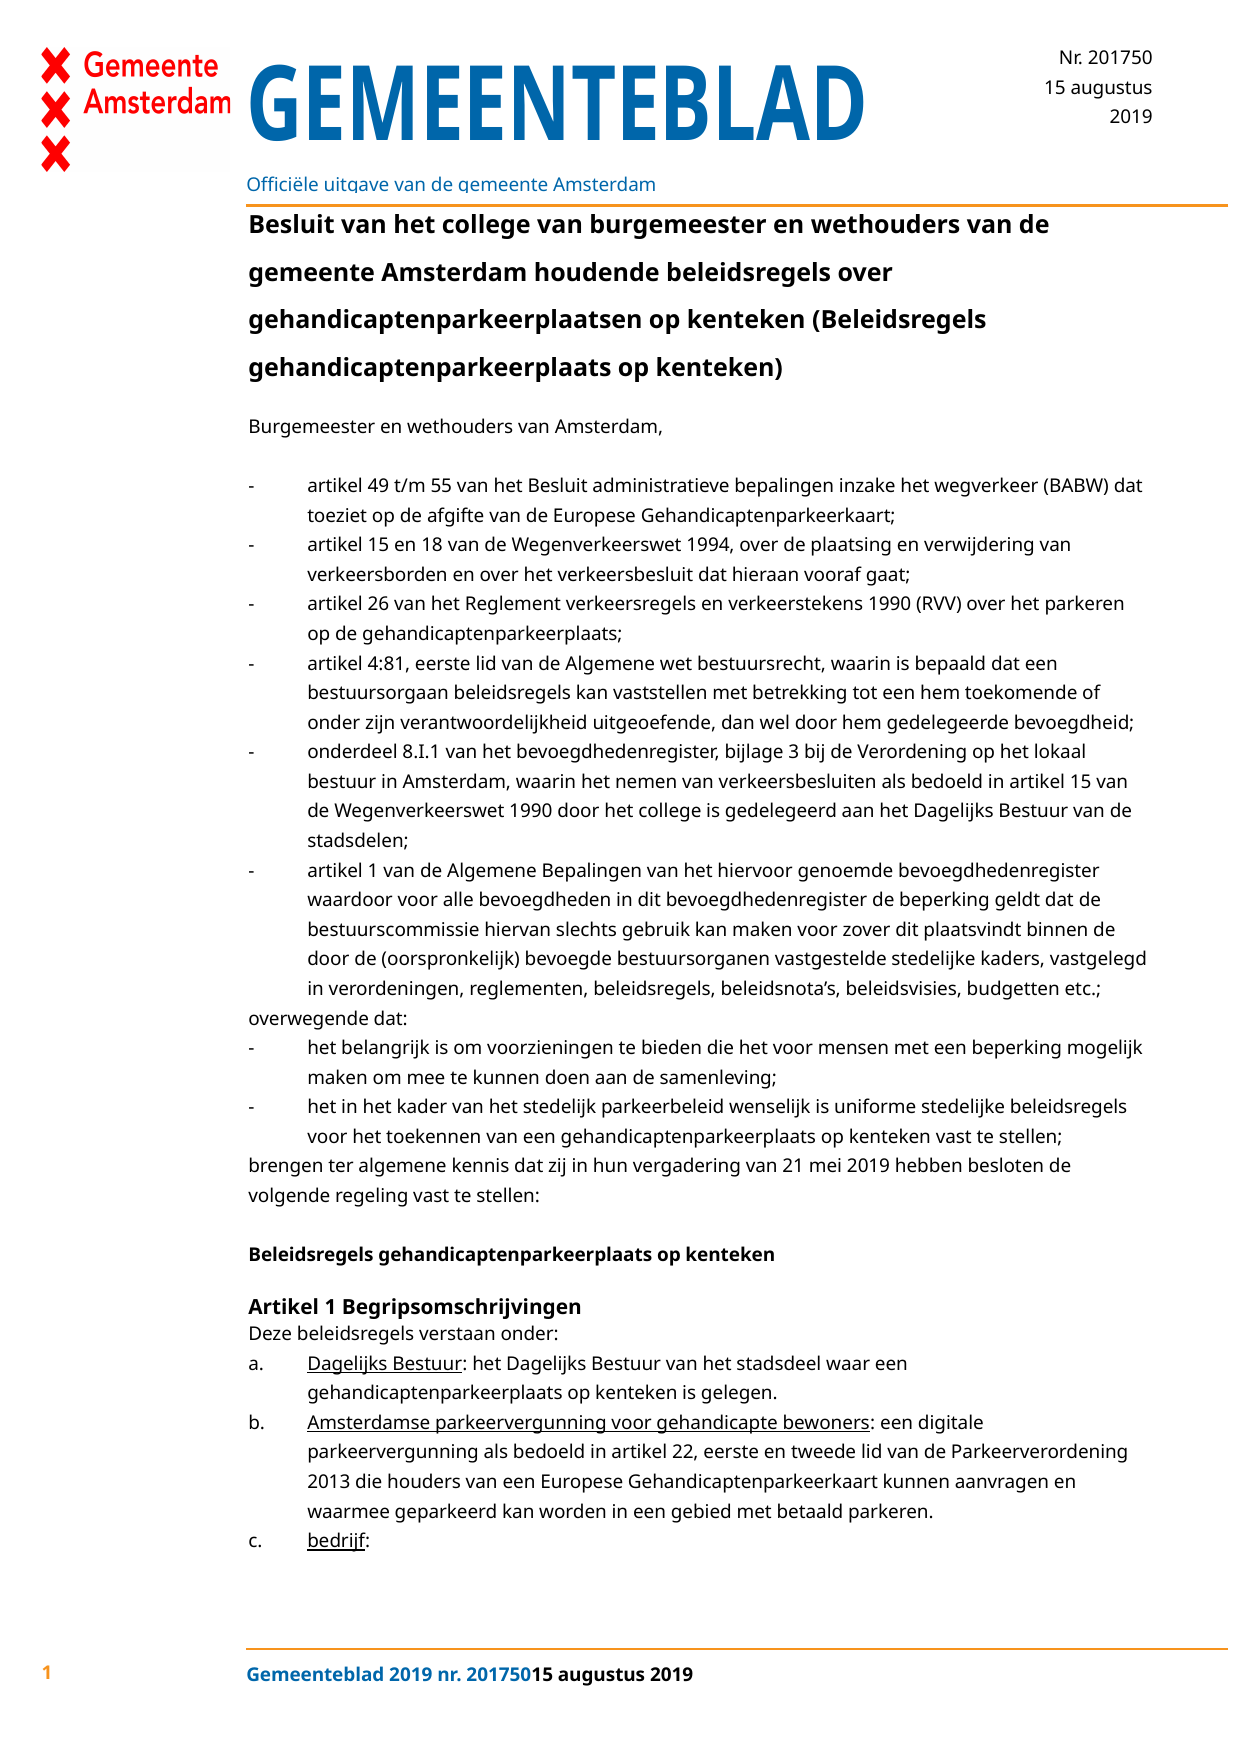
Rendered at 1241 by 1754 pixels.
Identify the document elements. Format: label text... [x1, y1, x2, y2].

list het belangrijk is om voorzieningen te bieden die het voor mensen met een beperking mogelijk maken om mee te kunnen doen aan de samenleving; [248, 1034, 1152, 1090]
text overwegende dat: [248, 1005, 1152, 1031]
list artikel 15 en 18 van de Wegenverkeerswet 1994, over de plaatsing en verwijdering van verkeersborden en over het verkeersbesluit dat hieraan vooraf gaat; [248, 531, 1152, 587]
text Beleidsregels gehandicaptenparkeerplaats op kenteken [248, 1241, 1152, 1267]
list het in het kader van het stedelijk parkeerbeleid wenselijk is uniforme stedelijke beleidsregels voor het toekennen van een gehandicaptenparkeerplaats op kenteken vast te stellen; [248, 1093, 1152, 1149]
picture [41, 47, 231, 172]
list onderdeel 8.I.1 van het bevoegdhedenregister, bijlage 3 bij de Verordening op het lokaal bestuur in Amsterdam, waarin het nemen van verkeersbesluiten als bedoeld in artikel 15 van de Wegenverkeerswet 1990 door het college is gedelegeerd aan het Dagelijks Bestuur van de stadsdelen; [248, 738, 1152, 853]
text Burgemeester en wethouders van Amsterdam, [248, 413, 1152, 439]
list Dagelijks Bestuur: het Dagelijks Bestuur van het stadsdeel waar een gehandicaptenparkeerplaats op kenteken is gelegen. [248, 1350, 1152, 1405]
list artikel 4:81, eerste lid van de Algemene wet bestuursrecht, waarin is bepaald dat een bestuursorgaan beleidsregels kan vaststellen met betrekking tot een hem toekomende of onder zijn verantwoordelijkheid uitgeoefende, dan wel door hem gedelegeerde bevoegdheid; [248, 650, 1152, 735]
text brengen ter algemene kennis dat zij in hun vergadering van 21 mei 2019 hebben besloten de volgende regeling vast te stellen: [248, 1153, 1152, 1208]
text Artikel 1 Begripsomschrijvingen [248, 1292, 1152, 1320]
list bedrijf: [248, 1527, 1152, 1553]
list Amsterdamse parkeervergunning voor gehandicapte bewoners: een digitale parkeervergunning als bedoeld in artikel 22, eerste en tweede lid van de Parkeerverordening 2013 die houders van een Europese Gehandicaptenparkeerkaart kunnen aanvragen en waarmee geparkeerd kan worden in een gebied met betaald parkeren. [248, 1409, 1152, 1523]
text Besluit van het college van burgemeester en wethouders van de gemeente Amsterdam houdende beleidsregels over gehandicaptenparkeerplaatsen op kenteken (Beleidsregels gehandicaptenparkeerplaats op kenteken) [248, 207, 1152, 384]
list artikel 49 t/m 55 van het Besluit administratieve bepalingen inzake het wegverkeer (BABW) dat toeziet op de afgifte van de Europese Gehandicaptenparkeerkaart; [248, 472, 1152, 528]
text Deze beleidsregels verstaan onder: [248, 1320, 1152, 1346]
list artikel 26 van het Reglement verkeersregels en verkeerstekens 1990 (RVV) over het parkeren op de gehandicaptenparkeerplaats; [248, 591, 1152, 646]
list artikel 1 van de Algemene Bepalingen van het hiervoor genoemde bevoegdhedenregister waardoor voor alle bevoegdheden in dit bevoegdhedenregister de beperking geldt dat de bestuurscommissie hiervan slechts gebruik kan maken voor zover dit plaatsvindt binnen de door de (oorspronkelijk) bevoegde bestuursorganen vastgestelde stedelijke kaders, vastgelegd in verordeningen, reglementen, beleidsregels, beleidsnota’s, beleidsvisies, budgetten etc.; [248, 857, 1152, 1001]
